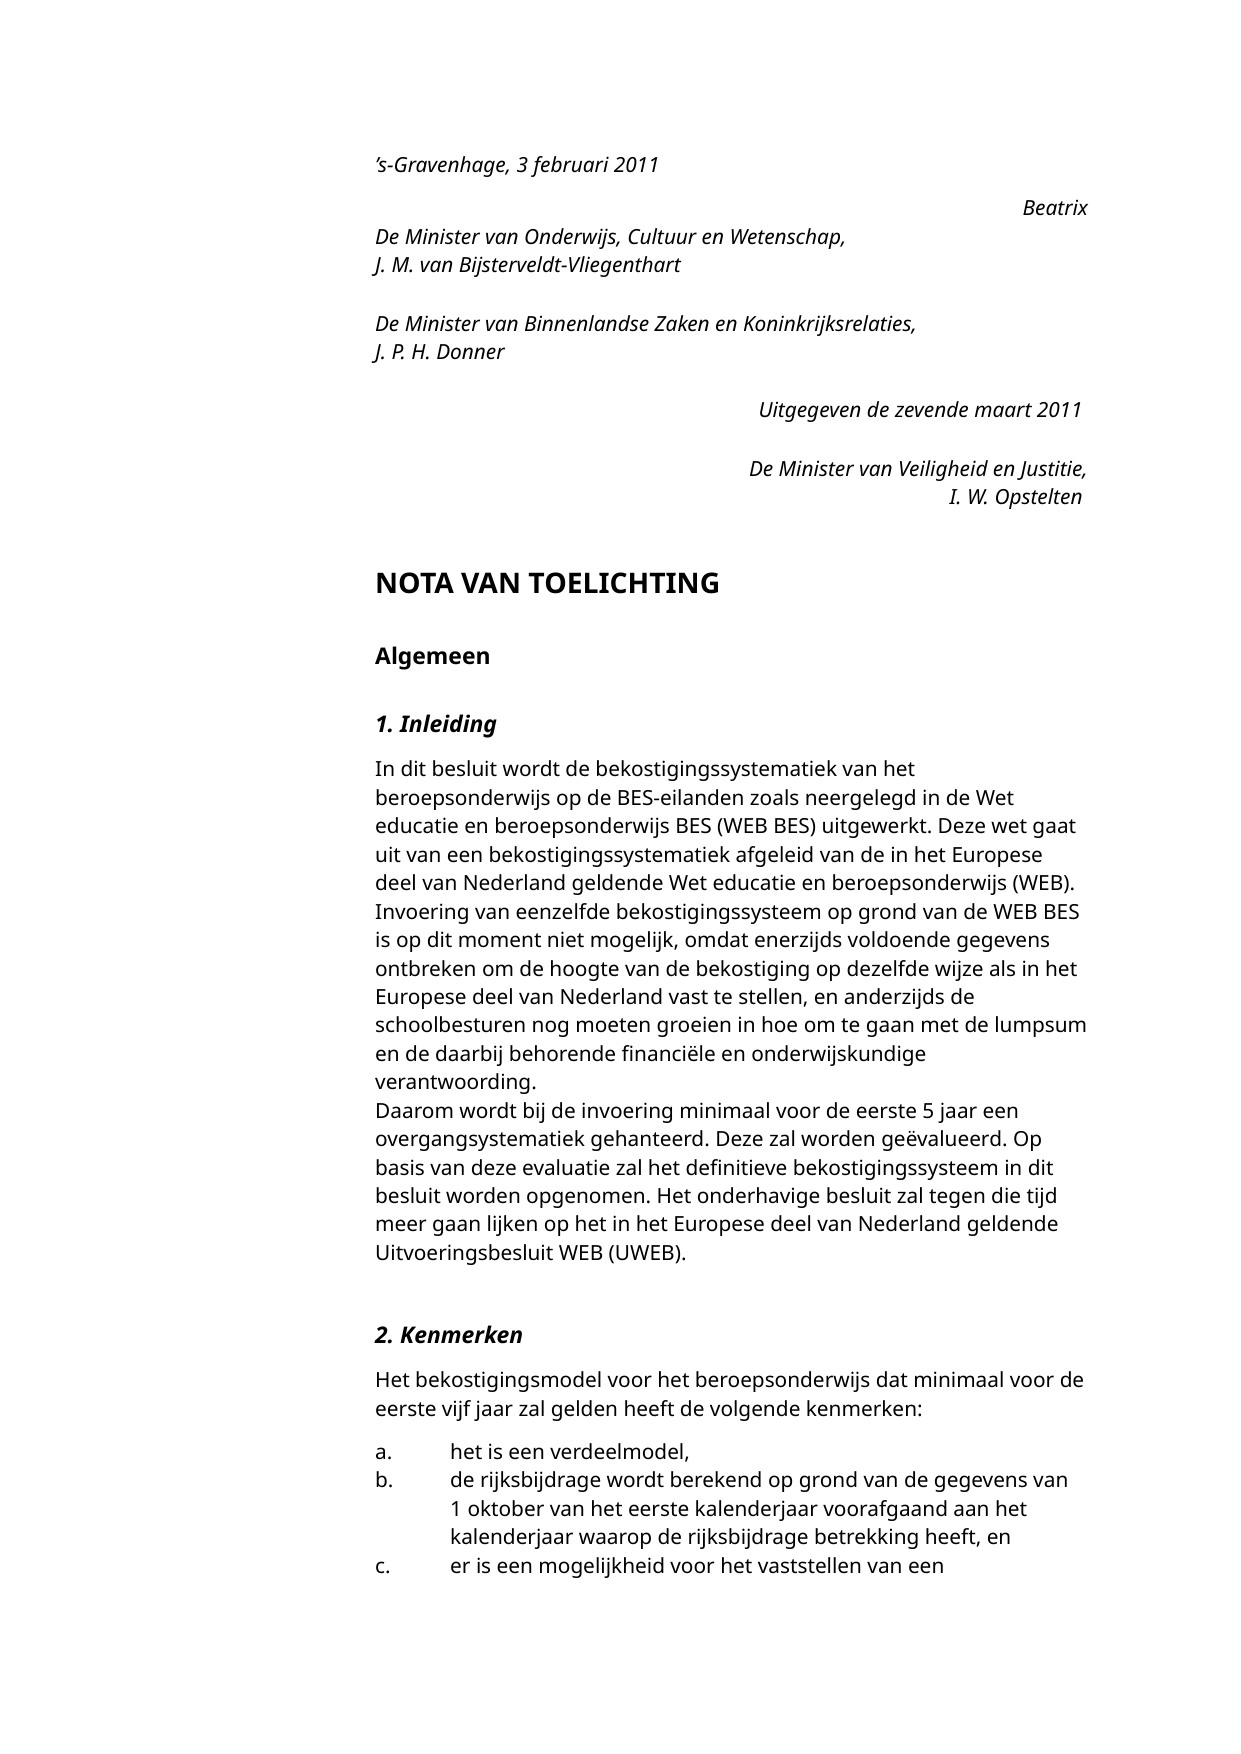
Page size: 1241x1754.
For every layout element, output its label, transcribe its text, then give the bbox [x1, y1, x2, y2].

subtitle 2. Kenmerken [375, 1319, 1090, 1350]
list de rijksbijdrage wordt berekend op grond van de gegevens van 1 oktober van het eerste kalenderjaar voorafgaand aan het kalenderjaar waarop de rijksbijdrage betrekking heeft, en [375, 1466, 1090, 1551]
text Het bekostigingsmodel voor het beroepsonderwijs dat minimaal voor de eerste vijf jaar zal gelden heeft de volgende kenmerken: [375, 1365, 1090, 1422]
list er is een mogelijkheid voor het vaststellen van een [375, 1551, 1090, 1579]
subtitle 1. Inleiding [375, 708, 1090, 739]
text ’s-Gravenhage, 3 februari 2011 [375, 150, 1090, 178]
subtitle Algemeen [375, 639, 1090, 671]
text J. P. H. Donner [375, 337, 1090, 366]
text De Minister van Binnenlandse Zaken en Koninkrijksrelaties, [375, 309, 1090, 337]
text Daarom wordt bij de invoering minimaal voor de eerste 5 jaar een overgangsystematiek gehanteerd. Deze zal worden geëvalueerd. Op basis van deze evaluatie zal het definitieve bekostigingssysteem in dit besluit worden opgenomen. Het onderhavige besluit zal tegen die tijd meer gaan lijken op het in het Europese deel van Nederland geldende Uitvoeringsbesluit WEB (UWEB). [375, 1096, 1090, 1266]
list het is een verdeelmodel, [375, 1437, 1090, 1466]
text De Minister van Veiligheid en Justitie, [375, 454, 1090, 482]
text I. W. Opstelten [375, 482, 1090, 511]
text In dit besluit wordt de bekostigingssystematiek van het beroepsonderwijs op de BES-eilanden zoals neergelegd in de Wet educatie en beroepsonderwijs BES (WEB BES) uitgewerkt. Deze wet gaat uit van een bekostigingssystematiek afgeleid van de in het Europese deel van Nederland geldende Wet educatie en beroepsonderwijs (WEB). Invoering van eenzelfde bekostigingssysteem op grond van de WEB BES is op dit moment niet mogelijk, omdat enerzijds voldoende gegevens ontbreken om de hoogte van de bekostiging op dezelfde wijze als in het Europese deel van Nederland vast te stellen, en anderzijds de schoolbesturen nog moeten groeien in hoe om te gaan met de lumpsum en de daarbij behorende financiële en onderwijskundige verantwoording. [375, 754, 1090, 1096]
subtitle NOTA VAN TOELICHTING [375, 563, 1090, 602]
text Uitgegeven de zevende maart 2011 [375, 396, 1090, 424]
text De Minister van Onderwijs, Cultuur en Wetenschap, [375, 222, 1090, 250]
text J. M. van Bijsterveldt-Vliegenthart [375, 250, 1090, 279]
text Beatrix [375, 193, 1090, 222]
